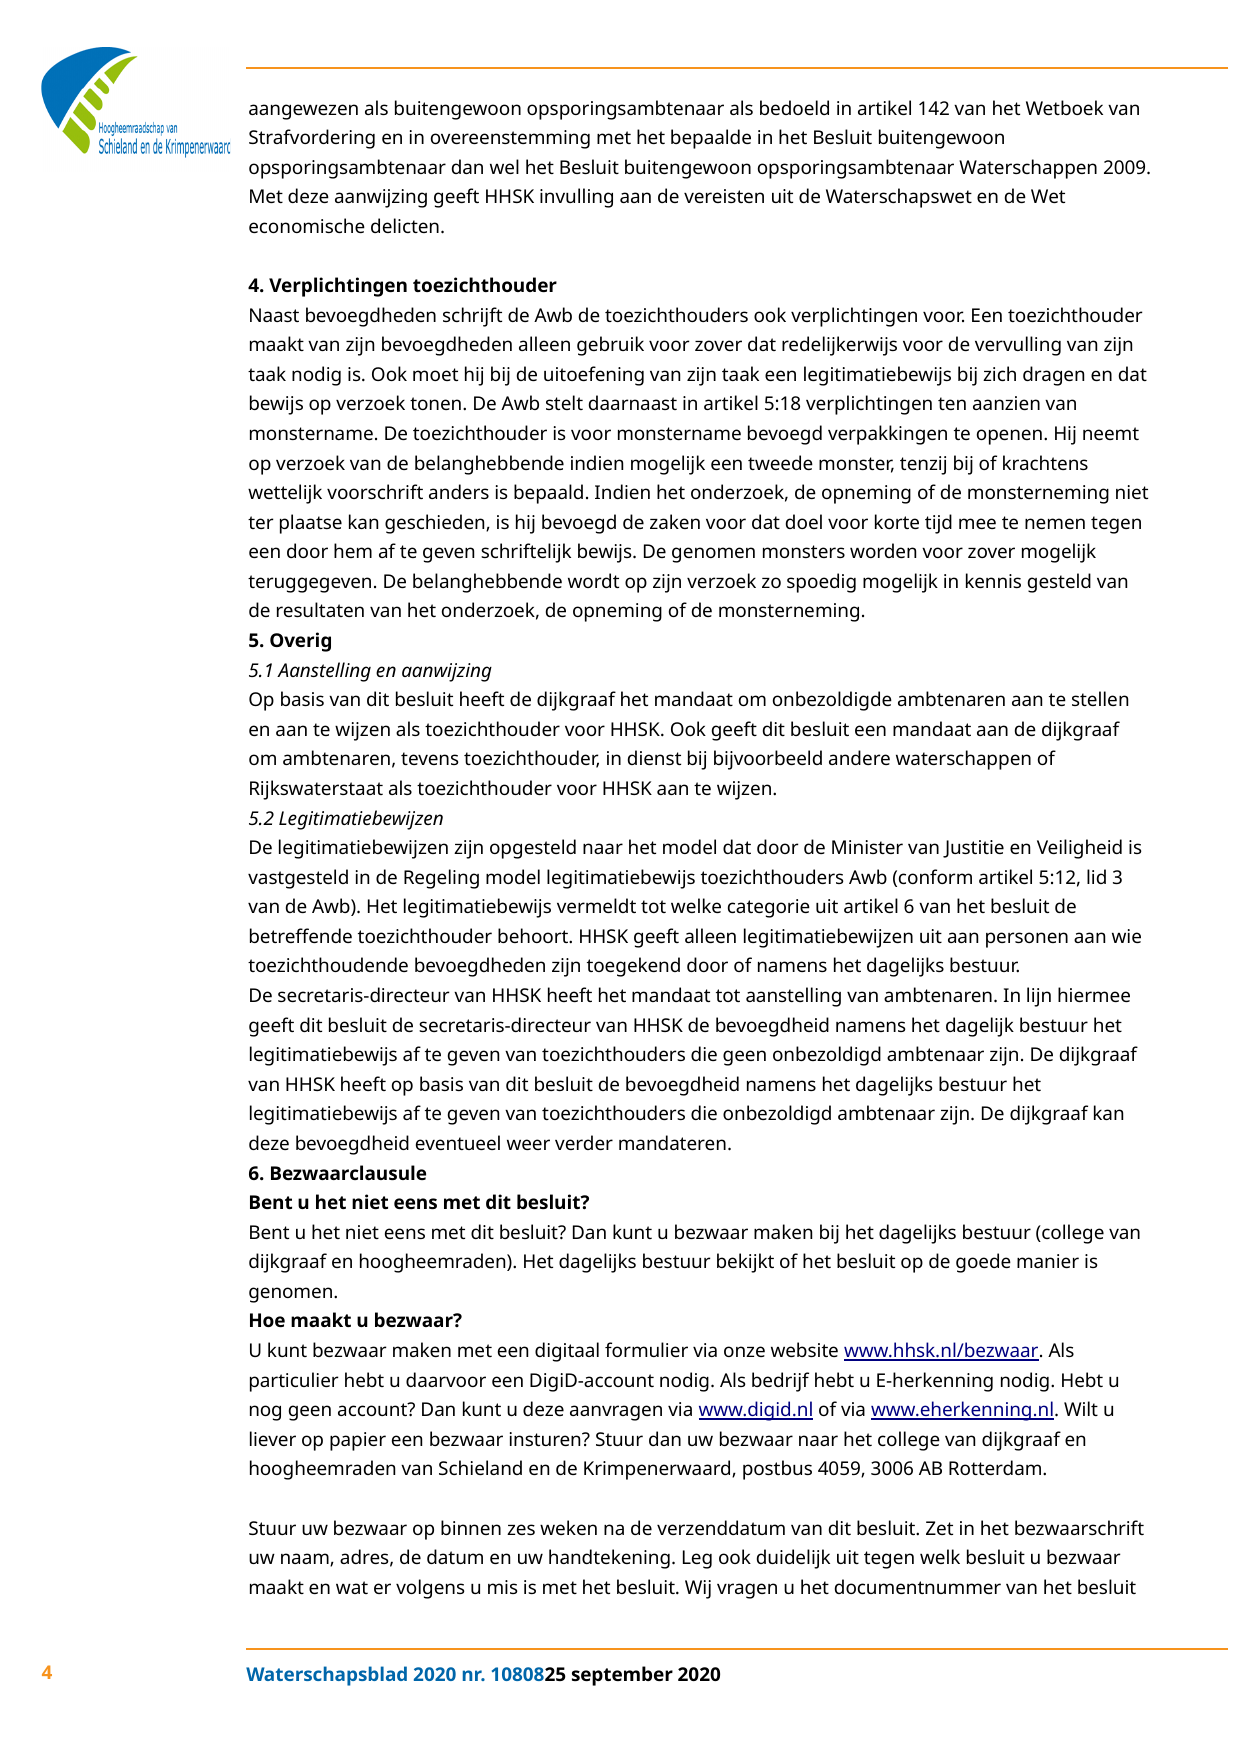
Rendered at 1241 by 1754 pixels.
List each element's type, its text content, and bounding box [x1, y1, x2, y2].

text Naast bevoegdheden schrijft de Awb de toezichthouders ook verplichtingen voor. Een toezichthouder maakt van zijn bevoegdheden alleen gebruik voor zover dat redelijkerwijs voor de vervulling van zijn taak nodig is. Ook moet hij bij de uitoefening van zijn taak een legitimatiebewijs bij zich dragen en dat bewijs op verzoek tonen. De Awb stelt daarnaast in artikel 5:18 verplichtingen ten aanzien van monstername. De toezichthouder is voor monstername bevoegd verpakkingen te openen. Hij neemt op verzoek van de belanghebbende indien mogelijk een tweede monster, tenzij bij of krachtens wettelijk voorschrift anders is bepaald. Indien het onderzoek, de opneming of de monsterneming niet ter plaatse kan geschieden, is hij bevoegd de zaken voor dat doel voor korte tijd mee te nemen tegen een door hem af te geven schriftelijk bewijs. De genomen monsters worden voor zover mogelijk teruggegeven. De belanghebbende wordt op zijn verzoek zo spoedig mogelijk in kennis gesteld van de resultaten van het onderzoek, de opneming of de monsterneming. [248, 302, 1152, 623]
text De legitimatiebewijzen zijn opgesteld naar het model dat door de Minister van Justitie en Veiligheid is vastgesteld in de Regeling model legitimatiebewijs toezichthouders Awb (conform artikel 5:12, lid 3 van de Awb). Het legitimatiebewijs vermeldt tot welke categorie uit artikel 6 van het besluit de betreffende toezichthouder behoort. HHSK geeft alleen legitimatiebewijzen uit aan personen aan wie toezichthoudende bevoegdheden zijn toegekend door of namens het dagelijks bestuur. [248, 834, 1152, 978]
text 4. Verplichtingen toezichthouder [248, 272, 1152, 298]
text 5.1 Aanstelling en aanwijzing [248, 657, 1152, 683]
text Bent u het niet eens met dit besluit? [248, 1189, 1152, 1215]
text aangewezen als buitengewoon opsporingsambtenaar als bedoeld in artikel 142 van het Wetboek van Strafvordering en in overeenstemming met het bepaalde in het Besluit buitengewoon opsporingsambtenaar dan wel het Besluit buitengewoon opsporingsambtenaar Waterschappen 2009. Met deze aanwijzing geeft HHSK invulling aan de vereisten uit de Waterschapswet en de Wet economische delicten. [248, 95, 1152, 239]
text Stuur uw bezwaar op binnen zes weken na de verzenddatum van dit besluit. Zet in het bezwaarschrift uw naam, adres, de datum en uw handtekening. Leg ook duidelijk uit tegen welk besluit u bezwaar maakt en wat er volgens u mis is met het besluit. Wij vragen u het documentnummer van het besluit [248, 1515, 1152, 1600]
text U kunt bezwaar maken met een digitaal formulier via onze website www.hhsk.nl/bezwaar. Als particulier hebt u daarvoor een DigiD-account nodig. Als bedrijf hebt u E-herkenning nodig. Hebt u nog geen account? Dan kunt u deze aanvragen via www.digid.nl of via www.eherkenning.nl. Wilt u liever op papier een bezwaar insturen? Stuur dan uw bezwaar naar het college van dijkgraaf en hoogheemraden van Schieland en de Krimpenerwaard, postbus 4059, 3006 AB Rotterdam. [248, 1337, 1152, 1481]
text Op basis van dit besluit heeft de dijkgraaf het mandaat om onbezoldigde ambtenaren aan te stellen en aan te wijzen als toezichthouder voor HHSK. Ook geeft dit besluit een mandaat aan de dijkgraaf om ambtenaren, tevens toezichthouder, in dienst bij bijvoorbeeld andere waterschappen of Rijkswaterstaat als toezichthouder voor HHSK aan te wijzen. [248, 686, 1152, 801]
text 6. Bezwaarclausule [248, 1160, 1152, 1186]
text Bent u het niet eens met dit besluit? Dan kunt u bezwaar maken bij het dagelijks bestuur (college van dijkgraaf en hoogheemraden). Het dagelijks bestuur bekijkt of het besluit op de goede manier is genomen. [248, 1219, 1152, 1304]
text 5.2 Legitimatiebewijzen [248, 805, 1152, 831]
text De secretaris-directeur van HHSK heeft het mandaat tot aanstelling van ambtenaren. In lijn hiermee geeft dit besluit de secretaris-directeur van HHSK de bevoegdheid namens het dagelijk bestuur het legitimatiebewijs af te geven van toezichthouders die geen onbezoldigd ambtenaar zijn. De dijkgraaf van HHSK heeft op basis van dit besluit de bevoegdheid namens het dagelijks bestuur het legitimatiebewijs af te geven van toezichthouders die onbezoldigd ambtenaar zijn. De dijkgraaf kan deze bevoegdheid eventueel weer verder mandateren. [248, 982, 1152, 1156]
picture [41, 47, 231, 172]
text 5. Overig [248, 627, 1152, 653]
text Hoe maakt u bezwaar? [248, 1308, 1152, 1333]
